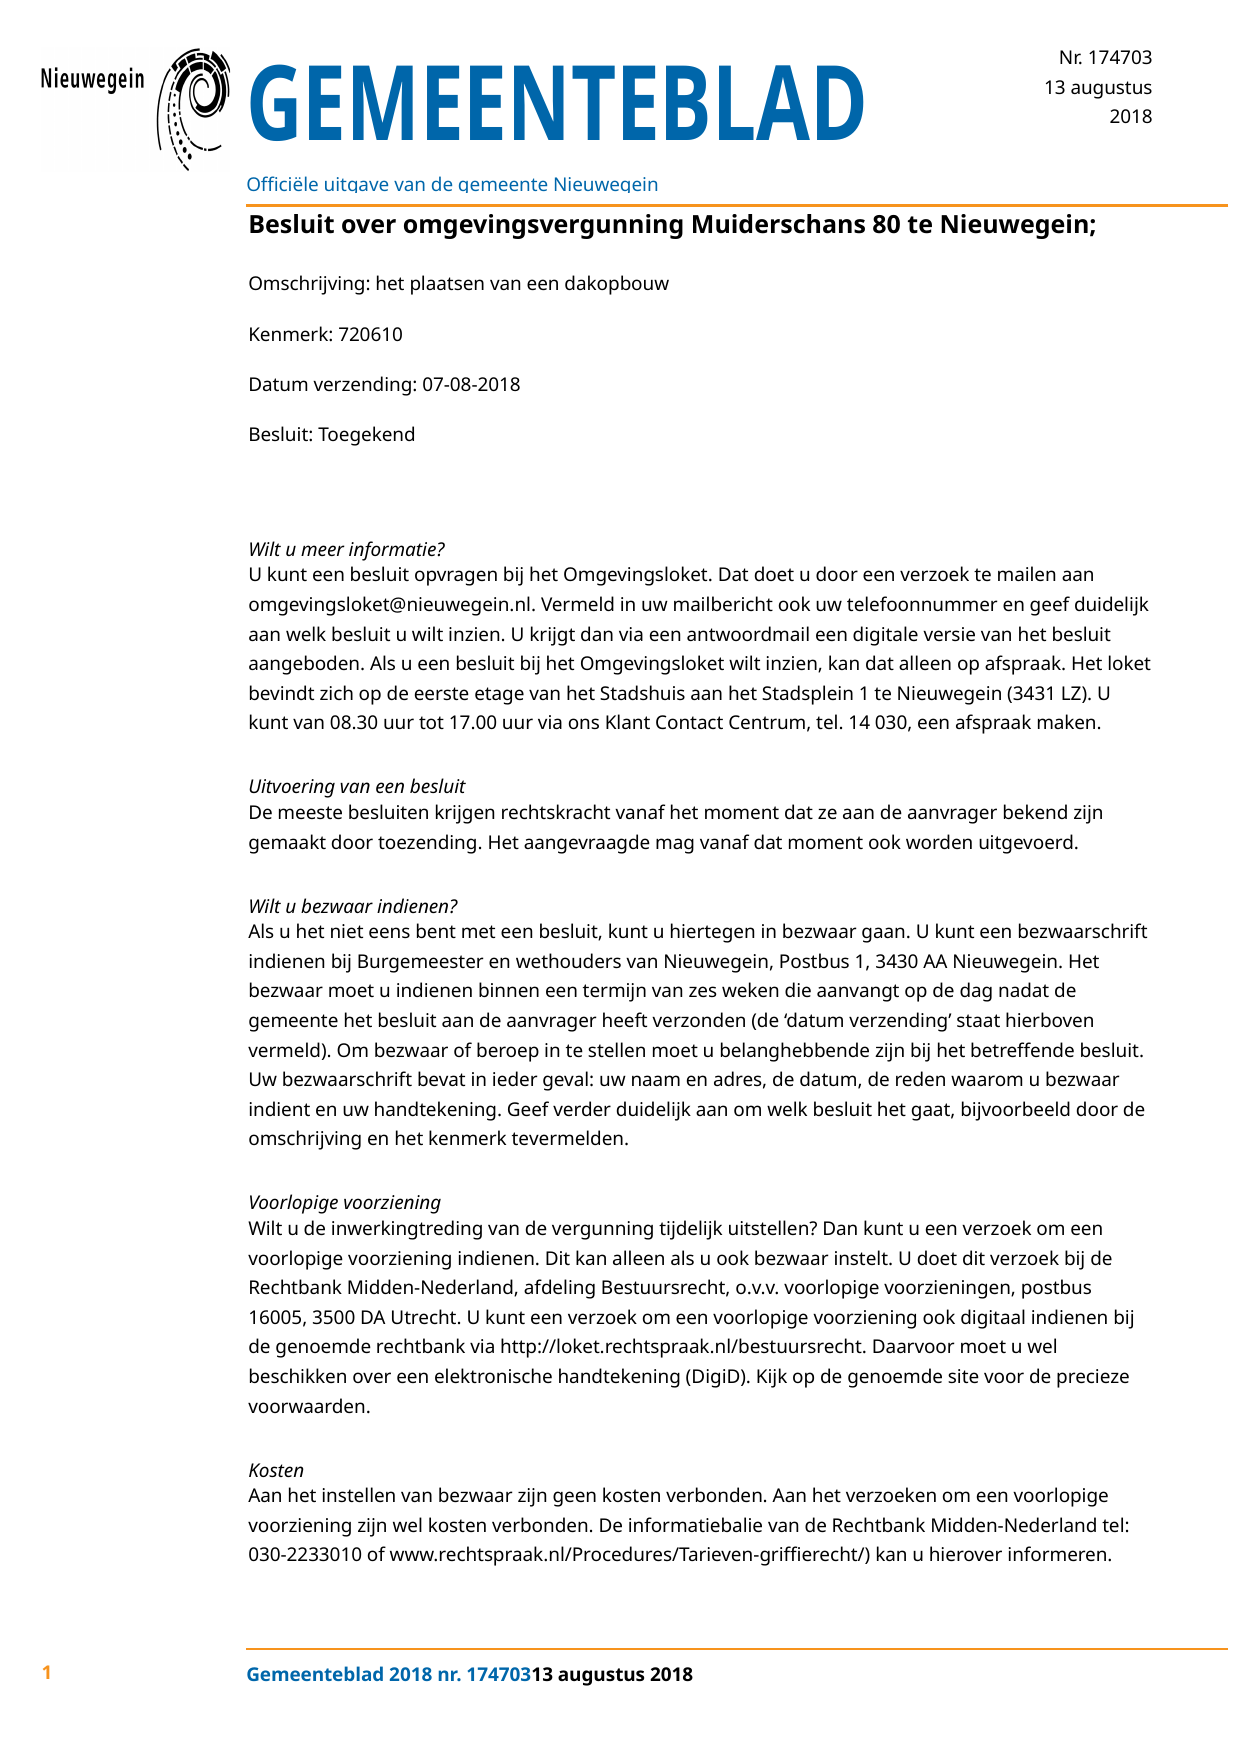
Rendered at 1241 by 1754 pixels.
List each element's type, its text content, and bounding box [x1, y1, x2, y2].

text Wilt u bezwaar indienen? [248, 893, 1152, 918]
text Datum verzending: 07-08-2018 [248, 371, 1152, 397]
text Aan het instellen van bezwaar zijn geen kosten verbonden. Aan het verzoeken om een voorlopige voorziening zijn wel kosten verbonden. De informatiebalie van de Rechtbank Midden-Nederland tel: 030-2233010 of www.rechtspraak.nl/Procedures/Tarieven-griffierecht/) kan u hierover informeren. [248, 1482, 1152, 1567]
text Kenmerk: 720610 [248, 321, 1152, 346]
text De meeste besluiten krijgen rechtskracht vanaf het moment dat ze aan de aanvrager bekend zijn gemaakt door toezending. Het aangevraagde mag vanaf dat moment ook worden uitgevoerd. [248, 799, 1152, 854]
picture [41, 47, 231, 172]
text Wilt u meer informatie? [248, 536, 1152, 562]
text Besluit over omgevingsvergunning Muiderschans 80 te Nieuwegein; [248, 207, 1152, 241]
text Kosten [248, 1457, 1152, 1482]
text Omschrijving: het plaatsen van een dakopbouw [248, 270, 1152, 296]
text Als u het niet eens bent met een besluit, kunt u hiertegen in bezwaar gaan. U kunt een bezwaarschrift indienen bij Burgemeester en wethouders van Nieuwegein, Postbus 1, 3430 AA Nieuwegein. Het bezwaar moet u indienen binnen een termijn van zes weken die aanvangt op de dag nadat de gemeente het besluit aan de aanvrager heeft verzonden (de ‘datum verzending’ staat hierboven vermeld). Om bezwaar of beroep in te stellen moet u belanghebbende zijn bij het betreffende besluit. Uw bezwaarschrift bevat in ieder geval: uw naam en adres, de datum, de reden waarom u bezwaar indient en uw handtekening. Geef verder duidelijk aan om welk besluit het gaat, bijvoorbeeld door de omschrijving en het kenmerk tevermelden. [248, 918, 1152, 1151]
text U kunt een besluit opvragen bij het Omgevingsloket. Dat doet u door een verzoek te mailen aan omgevingsloket@nieuwegein.nl. Vermeld in uw mailbericht ook uw telefoonnummer en geef duidelijk aan welk besluit u wilt inzien. U krijgt dan via een antwoordmail een digitale versie van het besluit aangeboden. Als u een besluit bij het Omgevingsloket wilt inzien, kan dat alleen op afspraak. Het loket bevindt zich op de eerste etage van het Stadshuis aan het Stadsplein 1 te Nieuwegein (3431 LZ). U kunt van 08.30 uur tot 17.00 uur via ons Klant Contact Centrum, tel. 14 030, een afspraak maken. [248, 562, 1152, 735]
text Wilt u de inwerkingtreding van de vergunning tijdelijk uitstellen? Dan kunt u een verzoek om een voorlopige voorziening indienen. Dit kan alleen als u ook bezwaar instelt. U doet dit verzoek bij de Rechtbank Midden-Nederland, afdeling Bestuursrecht, o.v.v. voorlopige voorzieningen, postbus 16005, 3500 DA Utrecht. U kunt een verzoek om een voorlopige voorziening ook digitaal indienen bij de genoemde rechtbank via http://loket.rechtspraak.nl/bestuursrecht. Daarvoor moet u wel beschikken over een elektronische handtekening (DigiD). Kijk op de genoemde site voor de precieze voorwaarden. [248, 1215, 1152, 1418]
text Besluit: Toegekend [248, 422, 1152, 447]
text Uitvoering van een besluit [248, 773, 1152, 799]
text Voorlopige voorziening [248, 1189, 1152, 1215]
